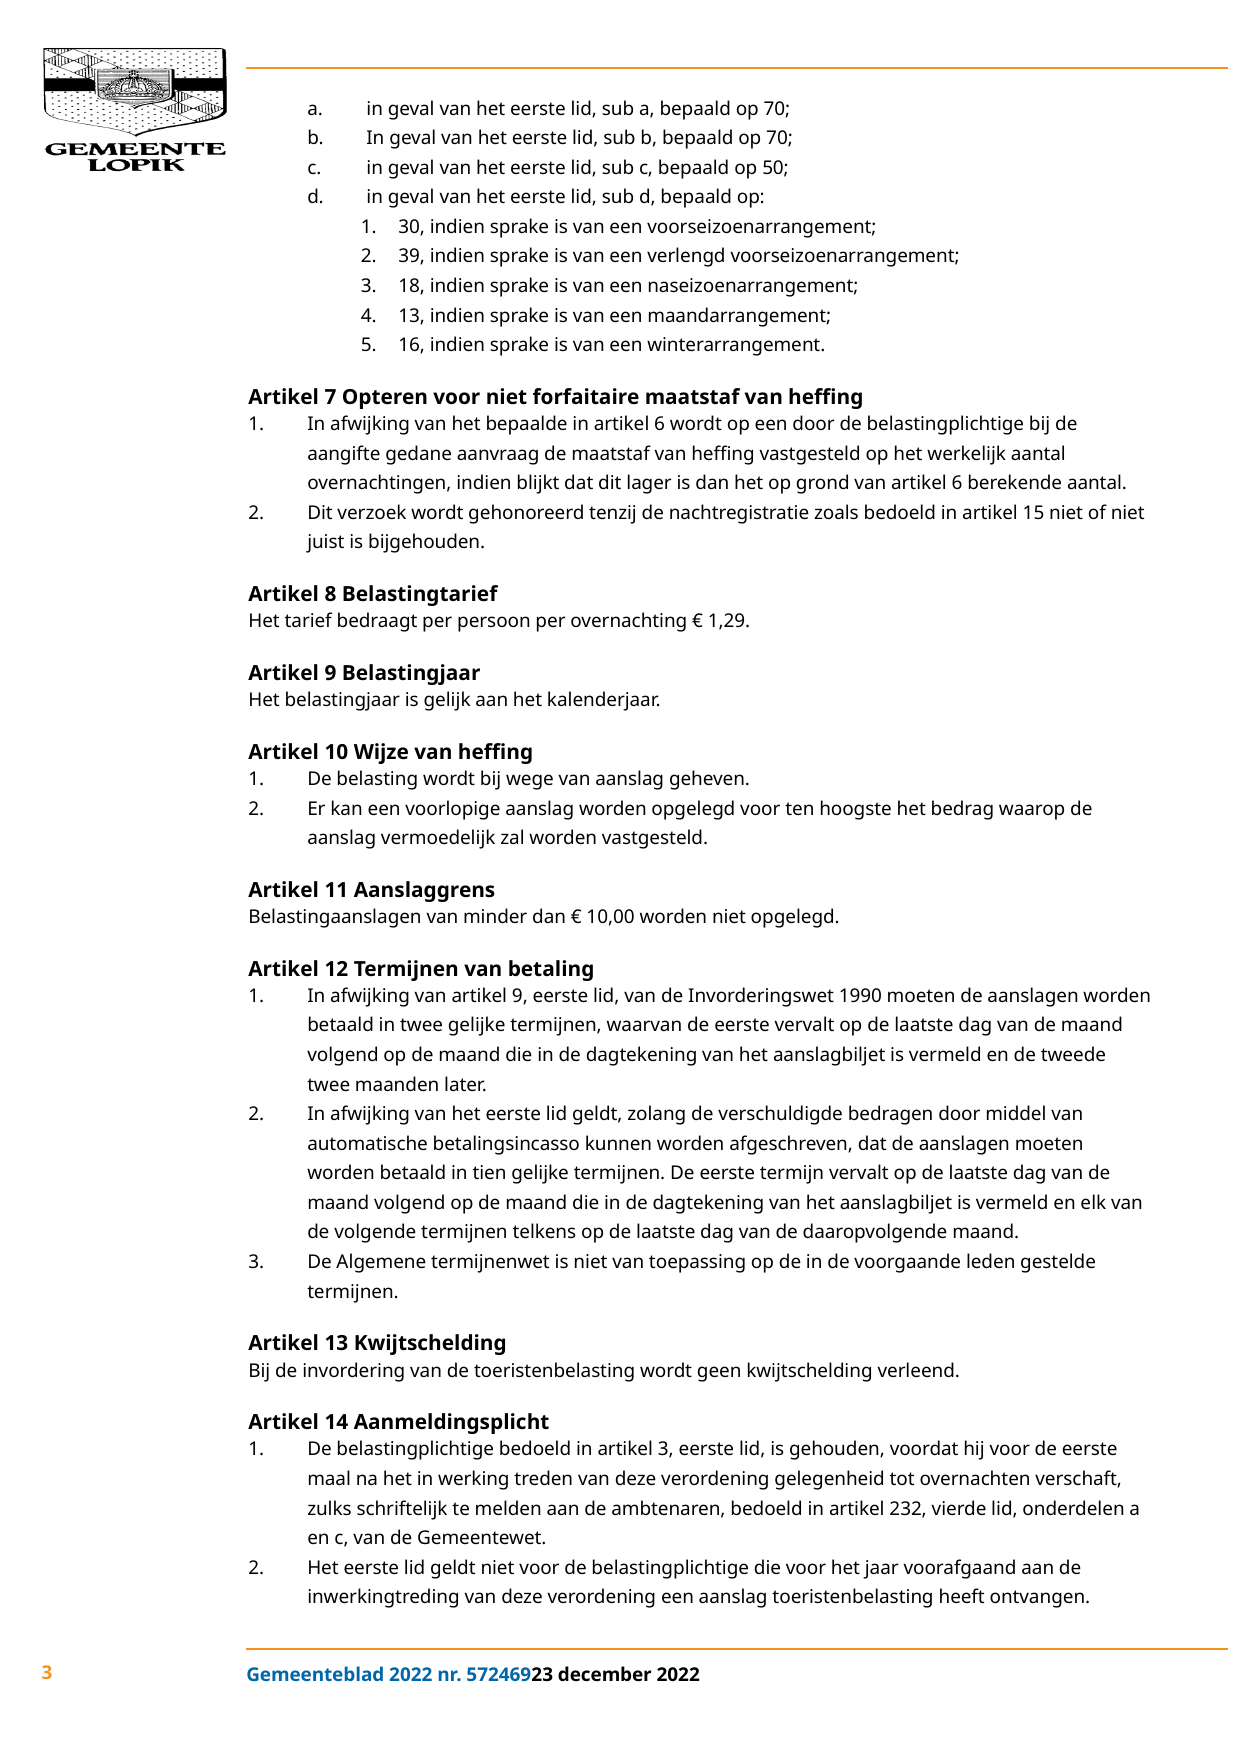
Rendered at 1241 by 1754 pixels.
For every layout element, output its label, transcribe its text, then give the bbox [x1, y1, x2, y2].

list De belasting wordt bij wege van aanslag geheven. [248, 765, 1152, 791]
list Dit verzoek wordt gehonoreerd tenzij de nachtregistratie zoals bedoeld in artikel 15 niet of niet juist is bijgehouden. [248, 499, 1152, 554]
text Belastingaanslagen van minder dan € 10,00 worden niet opgelegd. [248, 903, 1152, 929]
list Het eerste lid geldt niet voor de belastingplichtige die voor het jaar voorafgaand aan de inwerkingtreding van deze verordening een aanslag toeristenbelasting heeft ontvangen. [248, 1554, 1152, 1609]
list De belastingplichtige bedoeld in artikel 3, eerste lid, is gehouden, voordat hij voor de eerste maal na het in werking treden van deze verordening gelegenheid tot overnachten verschaft, zulks schriftelijk te melden aan de ambtenaren, bedoeld in artikel 232, vierde lid, onderdelen a en c, van de Gemeentewet. [248, 1436, 1152, 1550]
list 18, indien sprake is van een naseizoenarrangement; [361, 272, 1152, 298]
text Bij de invordering van de toeristenbelasting wordt geen kwijtschelding verleend. [248, 1357, 1152, 1382]
list In afwijking van artikel 9, eerste lid, van de Invorderingswet 1990 moeten de aanslagen worden betaald in twee gelijke termijnen, waarvan de eerste vervalt op de laatste dag van de maand volgend op de maand die in de dagtekening van het aanslagbiljet is vermeld en de tweede twee maanden later. [248, 982, 1152, 1097]
list De Algemene termijnenwet is niet van toepassing op de in de voorgaande leden gestelde termijnen. [248, 1248, 1152, 1304]
list 30, indien sprake is van een voorseizoenarrangement; [361, 213, 1152, 239]
text Artikel 7 Opteren voor niet forfaitaire maatstaf van heffing [248, 382, 1152, 410]
list in geval van het eerste lid, sub a, bepaald op 70; [307, 95, 1152, 121]
list 13, indien sprake is van een maandarrangement; [361, 302, 1152, 328]
list in geval van het eerste lid, sub c, bepaald op 50; [307, 154, 1152, 180]
text Artikel 8 Belastingtarief [248, 579, 1152, 607]
list In afwijking van het eerste lid geldt, zolang de verschuldigde bedragen door middel van automatische betalingsincasso kunnen worden afgeschreven, dat de aanslagen moeten worden betaald in tien gelijke termijnen. De eerste termijn vervalt op de laatste dag van de maand volgend op de maand die in de dagtekening van het aanslagbiljet is vermeld en elk van de volgende termijnen telkens op de laatste dag van de daaropvolgende maand. [248, 1100, 1152, 1244]
list in geval van het eerste lid, sub d, bepaald op: [307, 183, 1152, 209]
picture [41, 47, 231, 172]
list 16, indien sprake is van een winterarrangement. [361, 331, 1152, 357]
text Artikel 10 Wijze van heffing [248, 737, 1152, 765]
text Artikel 14 Aanmeldingsplicht [248, 1407, 1152, 1436]
list In afwijking van het bepaalde in artikel 6 wordt op een door de belastingplichtige bij de aangifte gedane aanvraag de maatstaf van heffing vastgesteld op het werkelijk aantal overnachtingen, indien blijkt dat dit lager is dan het op grond van artikel 6 berekende aantal. [248, 410, 1152, 495]
text Artikel 12 Termijnen van betaling [248, 954, 1152, 982]
text Artikel 13 Kwijtschelding [248, 1328, 1152, 1357]
text Artikel 11 Aanslaggrens [248, 875, 1152, 903]
text Artikel 9 Belastingjaar [248, 658, 1152, 686]
text Het belastingjaar is gelijk aan het kalenderjaar. [248, 686, 1152, 712]
list Er kan een voorlopige aanslag worden opgelegd voor ten hoogste het bedrag waarop de aanslag vermoedelijk zal worden vastgesteld. [248, 795, 1152, 850]
list 39, indien sprake is van een verlengd voorseizoenarrangement; [361, 243, 1152, 268]
list In geval van het eerste lid, sub b, bepaald op 70; [307, 124, 1152, 150]
text Het tarief bedraagt per persoon per overnachting € 1,29. [248, 607, 1152, 633]
